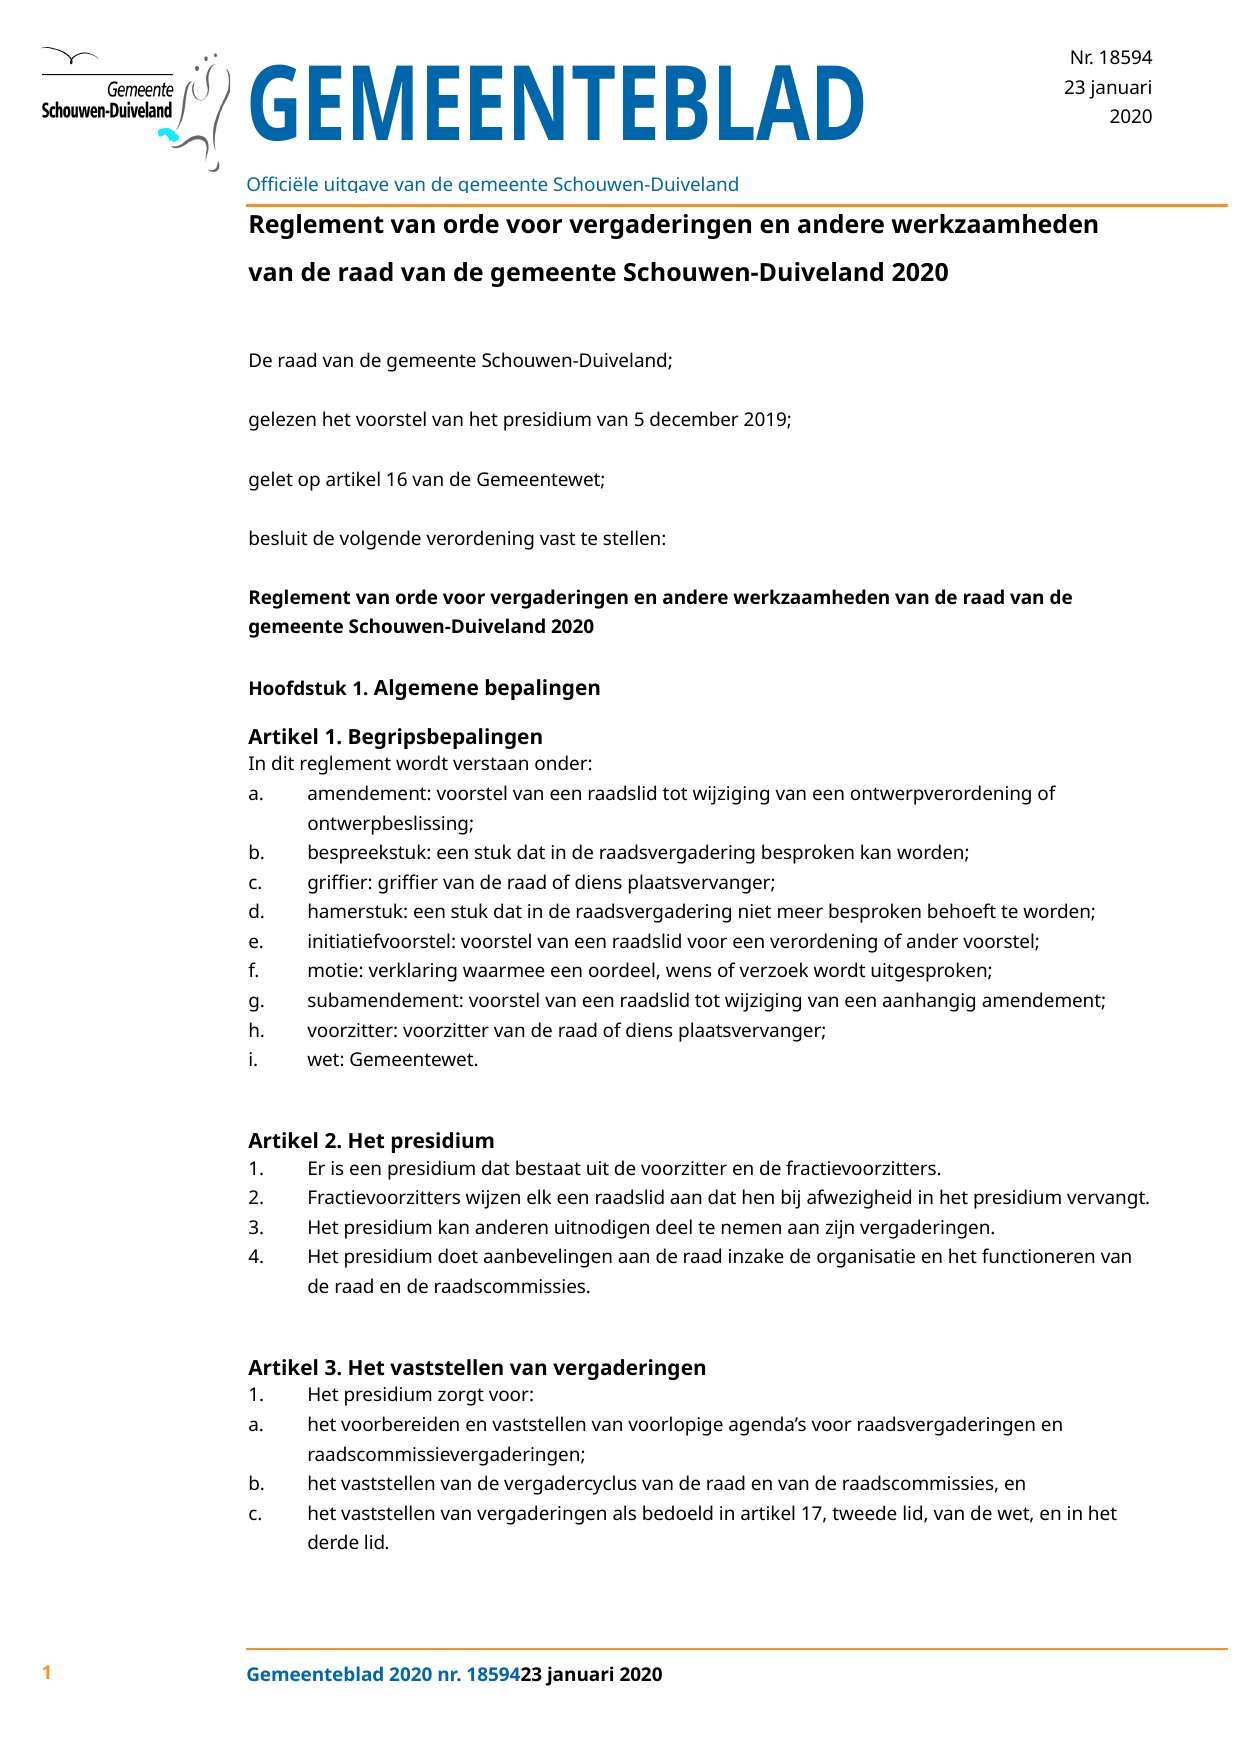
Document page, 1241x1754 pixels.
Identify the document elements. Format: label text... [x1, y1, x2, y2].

text Artikel 2. Het presidium [248, 1126, 1152, 1155]
list bespreekstuk: een stuk dat in de raadsvergadering besproken kan worden; [248, 839, 1152, 865]
list initiatiefvoorstel: voorstel van een raadslid voor een verordening of ander voorstel; [248, 928, 1152, 954]
list wet: Gemeentewet. [248, 1046, 1152, 1072]
text gelet op artikel 16 van de Gemeentewet; [248, 466, 1152, 492]
text Reglement van orde voor vergaderingen en andere werkzaamheden van de raad van de gemeente Schouwen-Duiveland 2020 [248, 584, 1152, 639]
list hamerstuk: een stuk dat in de raadsvergadering niet meer besproken behoeft te worden; [248, 898, 1152, 924]
list Het presidium zorgt voor: [248, 1382, 1152, 1407]
list Het presidium kan anderen uitnodigen deel te nemen aan zijn vergaderingen. [248, 1214, 1152, 1240]
list het voorbereiden en vaststellen van voorlopige agenda’s voor raadsvergaderingen en raadscommissievergaderingen; [248, 1411, 1152, 1467]
text besluit de volgende verordening vast te stellen: [248, 525, 1152, 551]
list amendement: voorstel van een raadslid tot wijziging van een ontwerpverordening of ontwerpbeslissing; [248, 780, 1152, 836]
text Hoofdstuk 1. Algemene bepalingen [248, 673, 1152, 701]
text Reglement van orde voor vergaderingen en andere werkzaamheden van de raad van de gemeente Schouwen-Duiveland 2020 [248, 207, 1152, 288]
list subamendement: voorstel van een raadslid tot wijziging van een aanhangig amendement; [248, 987, 1152, 1013]
picture [41, 47, 231, 172]
text Artikel 3. Het vaststellen van vergaderingen [248, 1353, 1152, 1382]
list Het presidium doet aanbevelingen aan de raad inzake de organisatie en het functioneren van de raad en de raadscommissies. [248, 1244, 1152, 1299]
list het vaststellen van vergaderingen als bedoeld in artikel 17, tweede lid, van de wet, en in het derde lid. [248, 1500, 1152, 1555]
list motie: verklaring waarmee een oordeel, wens of verzoek wordt uitgesproken; [248, 958, 1152, 983]
text In dit reglement wordt verstaan onder: [248, 751, 1152, 776]
list Fractievoorzitters wijzen elk een raadslid aan dat hen bij afwezigheid in het presidium vervangt. [248, 1184, 1152, 1210]
text De raad van de gemeente Schouwen-Duiveland; [248, 347, 1152, 373]
list het vaststellen van de vergadercyclus van de raad en van de raadscommissies, en [248, 1470, 1152, 1496]
list Er is een presidium dat bestaat uit de voorzitter en de fractievoorzitters. [248, 1155, 1152, 1181]
list voorzitter: voorzitter van de raad of diens plaatsvervanger; [248, 1017, 1152, 1043]
text Artikel 1. Begripsbepalingen [248, 722, 1152, 751]
list griffier: griffier van de raad of diens plaatsvervanger; [248, 869, 1152, 895]
text gelezen het voorstel van het presidium van 5 december 2019; [248, 407, 1152, 432]
